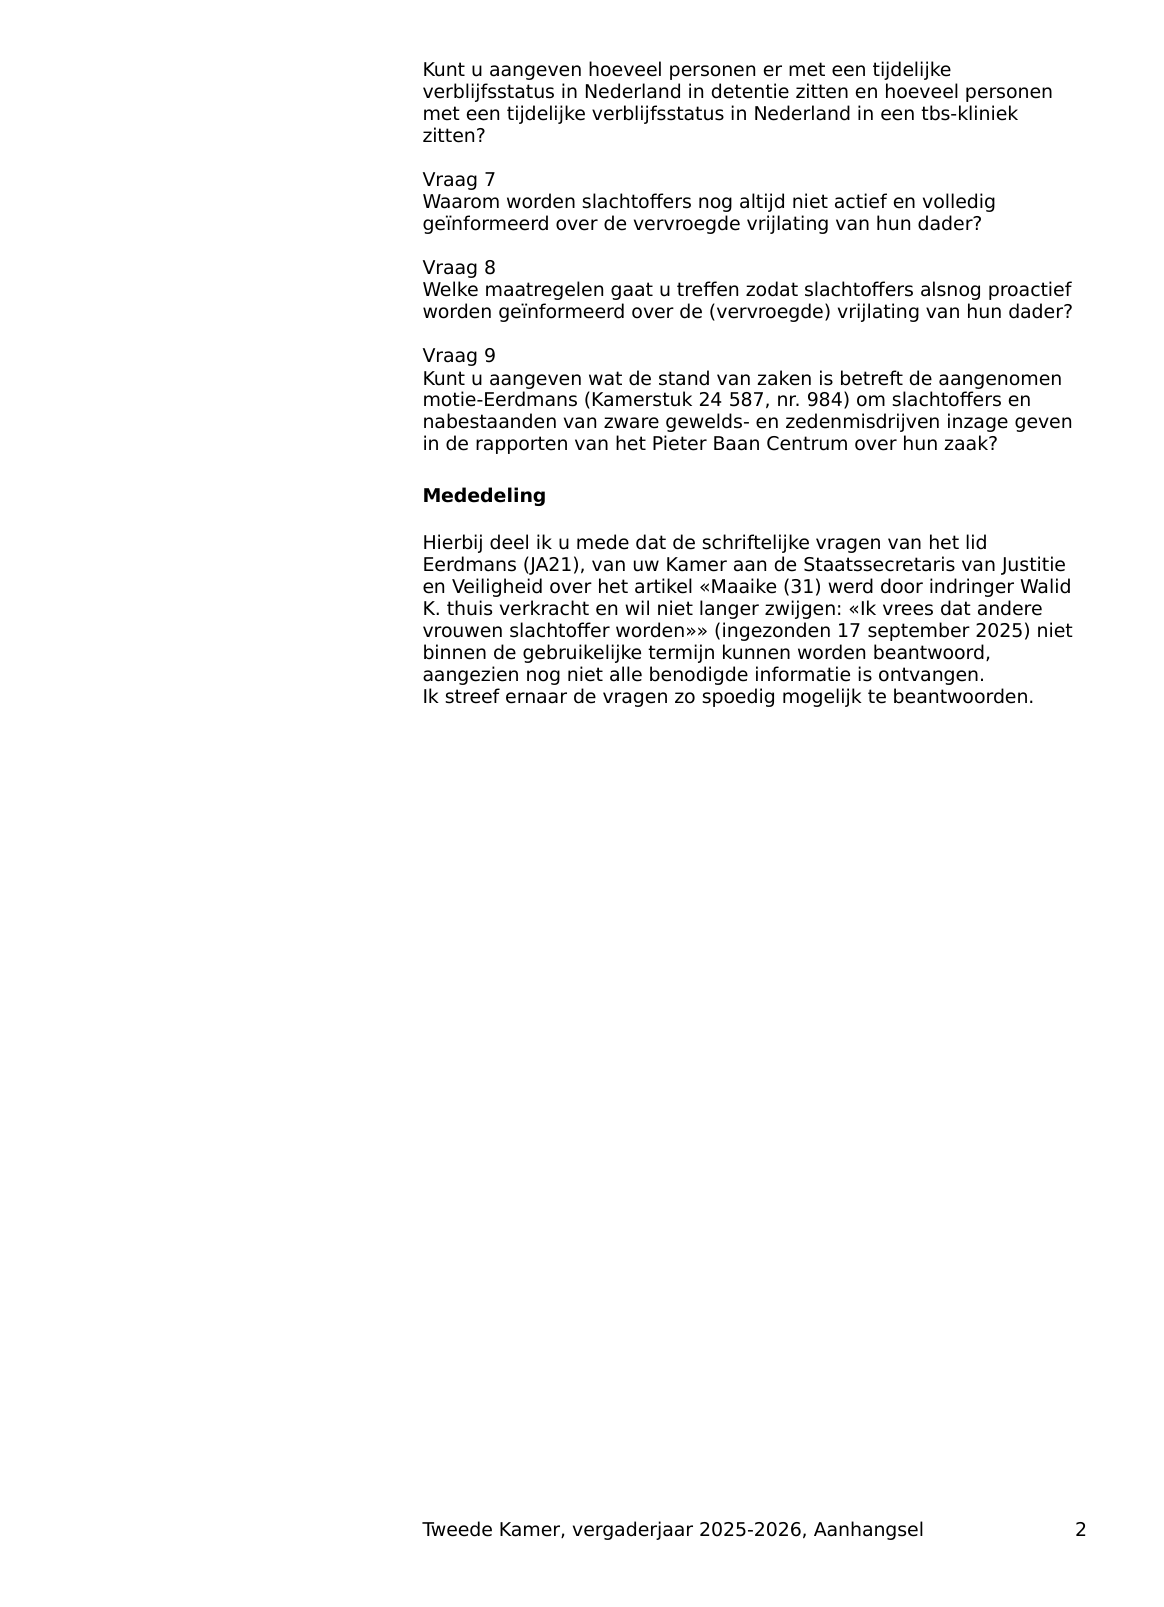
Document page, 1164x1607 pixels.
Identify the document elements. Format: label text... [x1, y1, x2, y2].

text Ik streef ernaar de vragen zo spoedig mogelijk te beantwoorden. [422, 686, 1087, 708]
text Vraag 9 [422, 345, 1087, 367]
text Waarom worden slachtoffers nog altijd niet actief en volledig geïnformeerd over de vervroegde vrijlating van hun dader? [422, 191, 1087, 235]
text Vraag 8 [422, 257, 1087, 279]
subtitle Mededeling [422, 485, 1087, 507]
text Vraag 7 [422, 169, 1087, 191]
text Hierbij deel ik u mede dat de schriftelijke vragen van het lid Eerdmans (JA21), van uw Kamer aan de Staatssecretaris van Justitie en Veiligheid over het artikel «Maaike (31) werd door indringer Walid K. thuis verkracht en wil niet langer zwijgen: «Ik vrees dat andere vrouwen slachtoffer worden»» (ingezonden 17 september 2025) niet binnen de gebruikelijke termijn kunnen worden beantwoord, aangezien nog niet alle benodigde informatie is ontvangen. [422, 532, 1087, 686]
text Kunt u aangeven hoeveel personen er met een tijdelijke verblijfsstatus in Nederland in detentie zitten en hoeveel personen met een tijdelijke verblijfsstatus in Nederland in een tbs-kliniek zitten? [422, 59, 1087, 147]
text Welke maatregelen gaat u treffen zodat slachtoffers alsnog proactief worden geïnformeerd over de (vervroegde) vrijlating van hun dader? [422, 279, 1087, 323]
text Kunt u aangeven wat de stand van zaken is betreft de aangenomen motie-Eerdmans (Kamerstuk 24 587, nr. 984) om slachtoffers en nabestaanden van zware gewelds- en zedenmisdrijven inzage geven in de rapporten van het Pieter Baan Centrum over hun zaak? [422, 367, 1087, 455]
